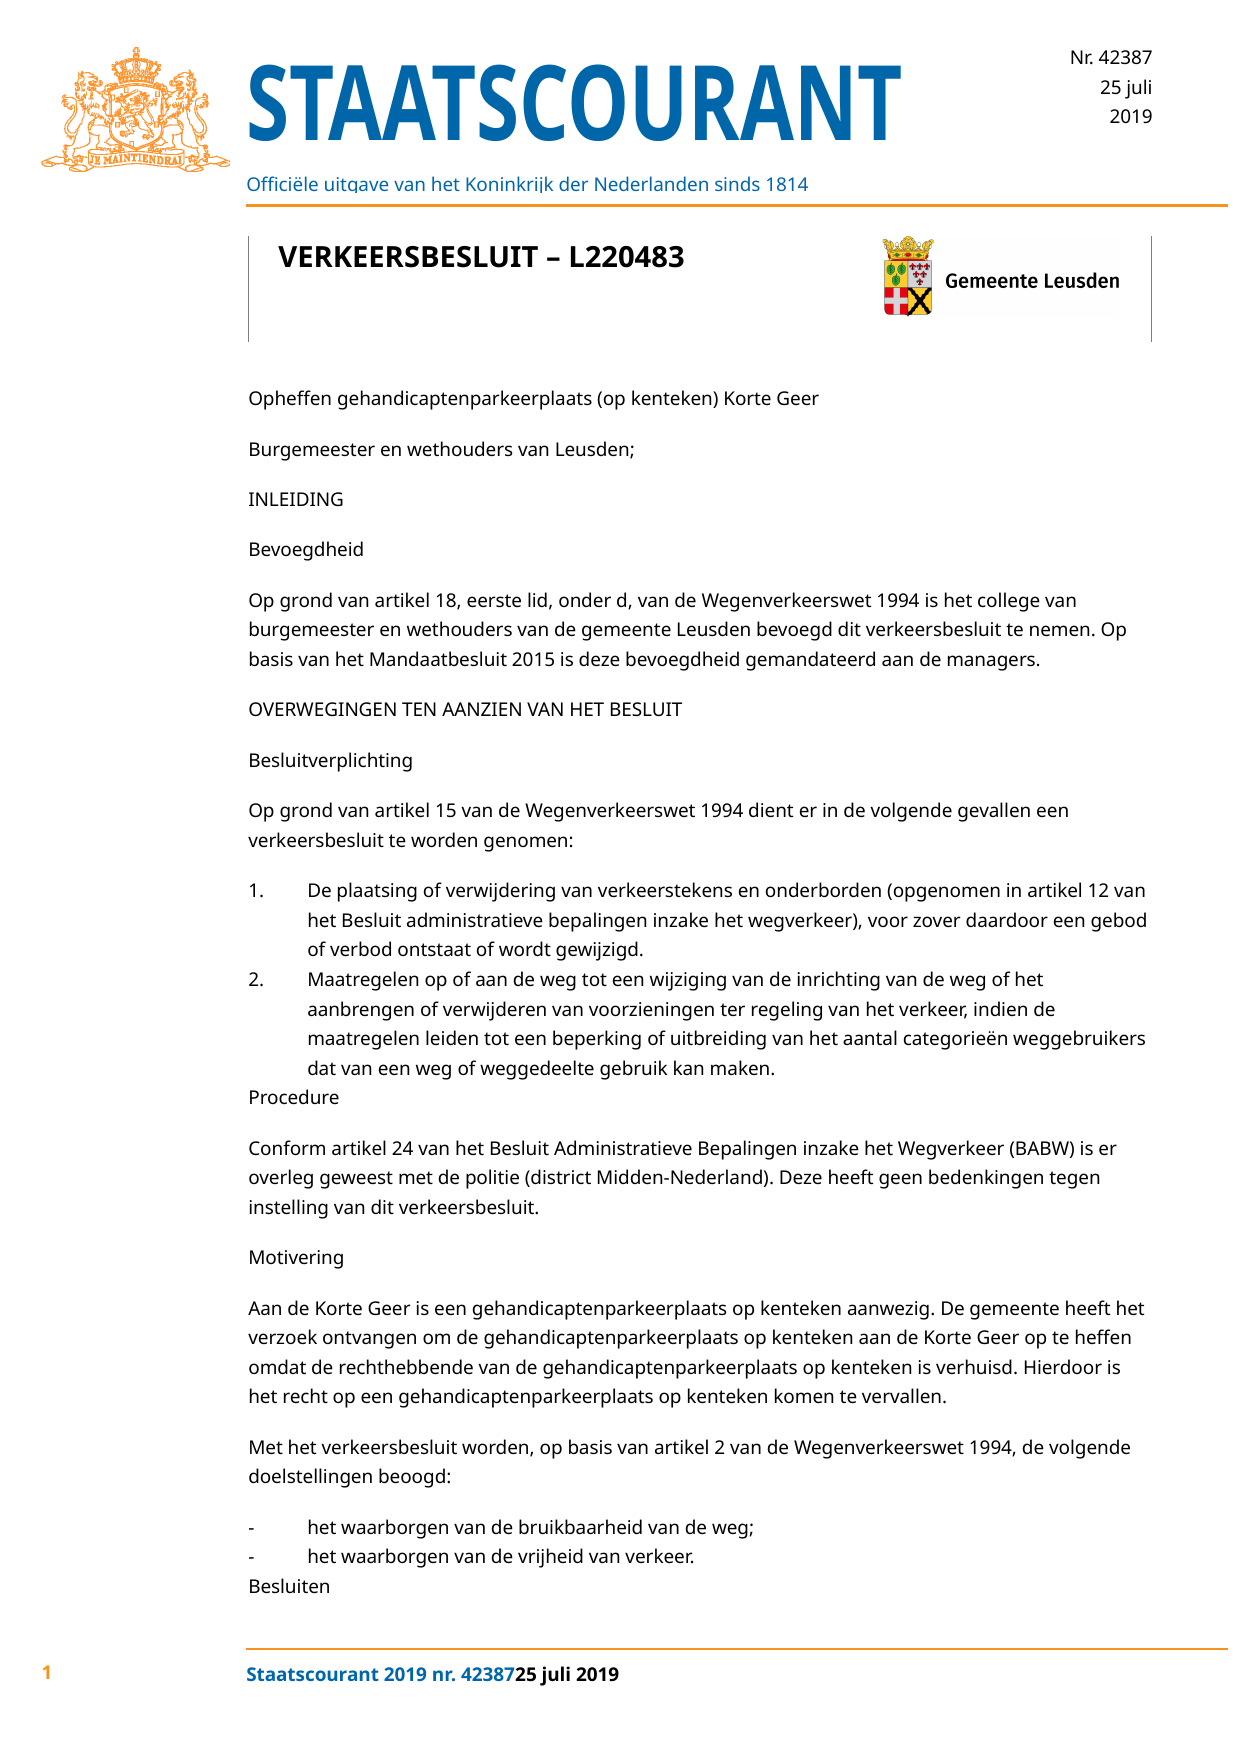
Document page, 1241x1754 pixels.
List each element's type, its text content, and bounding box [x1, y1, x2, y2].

text Procedure [248, 1084, 1152, 1110]
picture [882, 236, 1119, 317]
list het waarborgen van de vrijheid van verkeer. [248, 1544, 1152, 1569]
text Motivering [248, 1244, 1152, 1270]
list Maatregelen op of aan de weg tot een wijziging van de inrichting van de weg of het aanbrengen of verwijderen van voorzieningen ter regeling van het verkeer, indien de maatregelen leiden tot een beperking of uitbreiding van het aantal categorieën weggebruikers dat van een weg of weggedeelte gebruik kan maken. [248, 966, 1152, 1081]
list het waarborgen van de bruikbaarheid van de weg; [248, 1514, 1152, 1540]
list De plaatsing of verwijdering van verkeerstekens en onderborden (opgenomen in artikel 12 van het Besluit administratieve bepalingen inzake het wegverkeer), voor zover daardoor een gebod of verbod ontstaat of wordt gewijzigd. [248, 877, 1152, 962]
text Burgemeester en wethouders van Leusden; [248, 436, 1152, 462]
text Bevoegdheid [248, 537, 1152, 562]
table_header VERKEERSBESLUIT – L220483 [249, 236, 850, 342]
text Op grond van artikel 18, eerste lid, onder d, van de Wegenverkeerswet 1994 is het college van burgemeester en wethouders van de gemeente Leusden bevoegd dit verkeersbesluit te nemen. Op basis van het Mandaatbesluit 2015 is deze bevoegdheid gemandateerd aan de managers. [248, 587, 1152, 672]
text Op grond van artikel 15 van de Wegenverkeerswet 1994 dient er in de volgende gevallen een verkeersbesluit te worden genomen: [248, 797, 1152, 853]
text OVERWEGINGEN TEN AANZIEN VAN HET BESLUIT [248, 697, 1152, 722]
text Aan de Korte Geer is een gehandicaptenparkeerplaats op kenteken aanwezig. De gemeente heeft het verzoek ontvangen om de gehandicaptenparkeerplaats op kenteken aan de Korte Geer op te heffen omdat de rechthebbende van de gehandicaptenparkeerplaats op kenteken is verhuisd. Hierdoor is het recht op een gehandicaptenparkeerplaats op kenteken komen te vervallen. [248, 1295, 1152, 1409]
text Opheffen gehandicaptenparkeerplaats (op kenteken) Korte Geer [248, 385, 1152, 411]
text Besluiten [248, 1573, 1152, 1599]
text Besluitverplichting [248, 747, 1152, 773]
table_header [850, 236, 1151, 342]
text Met het verkeersbesluit worden, op basis van artikel 2 van de Wegenverkeerswet 1994, de volgende doelstellingen beoogd: [248, 1434, 1152, 1489]
text INLEIDING [248, 486, 1152, 512]
picture [41, 47, 231, 172]
text Conform artikel 24 van het Besluit Administratieve Bepalingen inzake het Wegverkeer (BABW) is er overleg geweest met de politie (district Midden-Nederland). Deze heeft geen bedenkingen tegen instelling van dit verkeersbesluit. [248, 1135, 1152, 1220]
